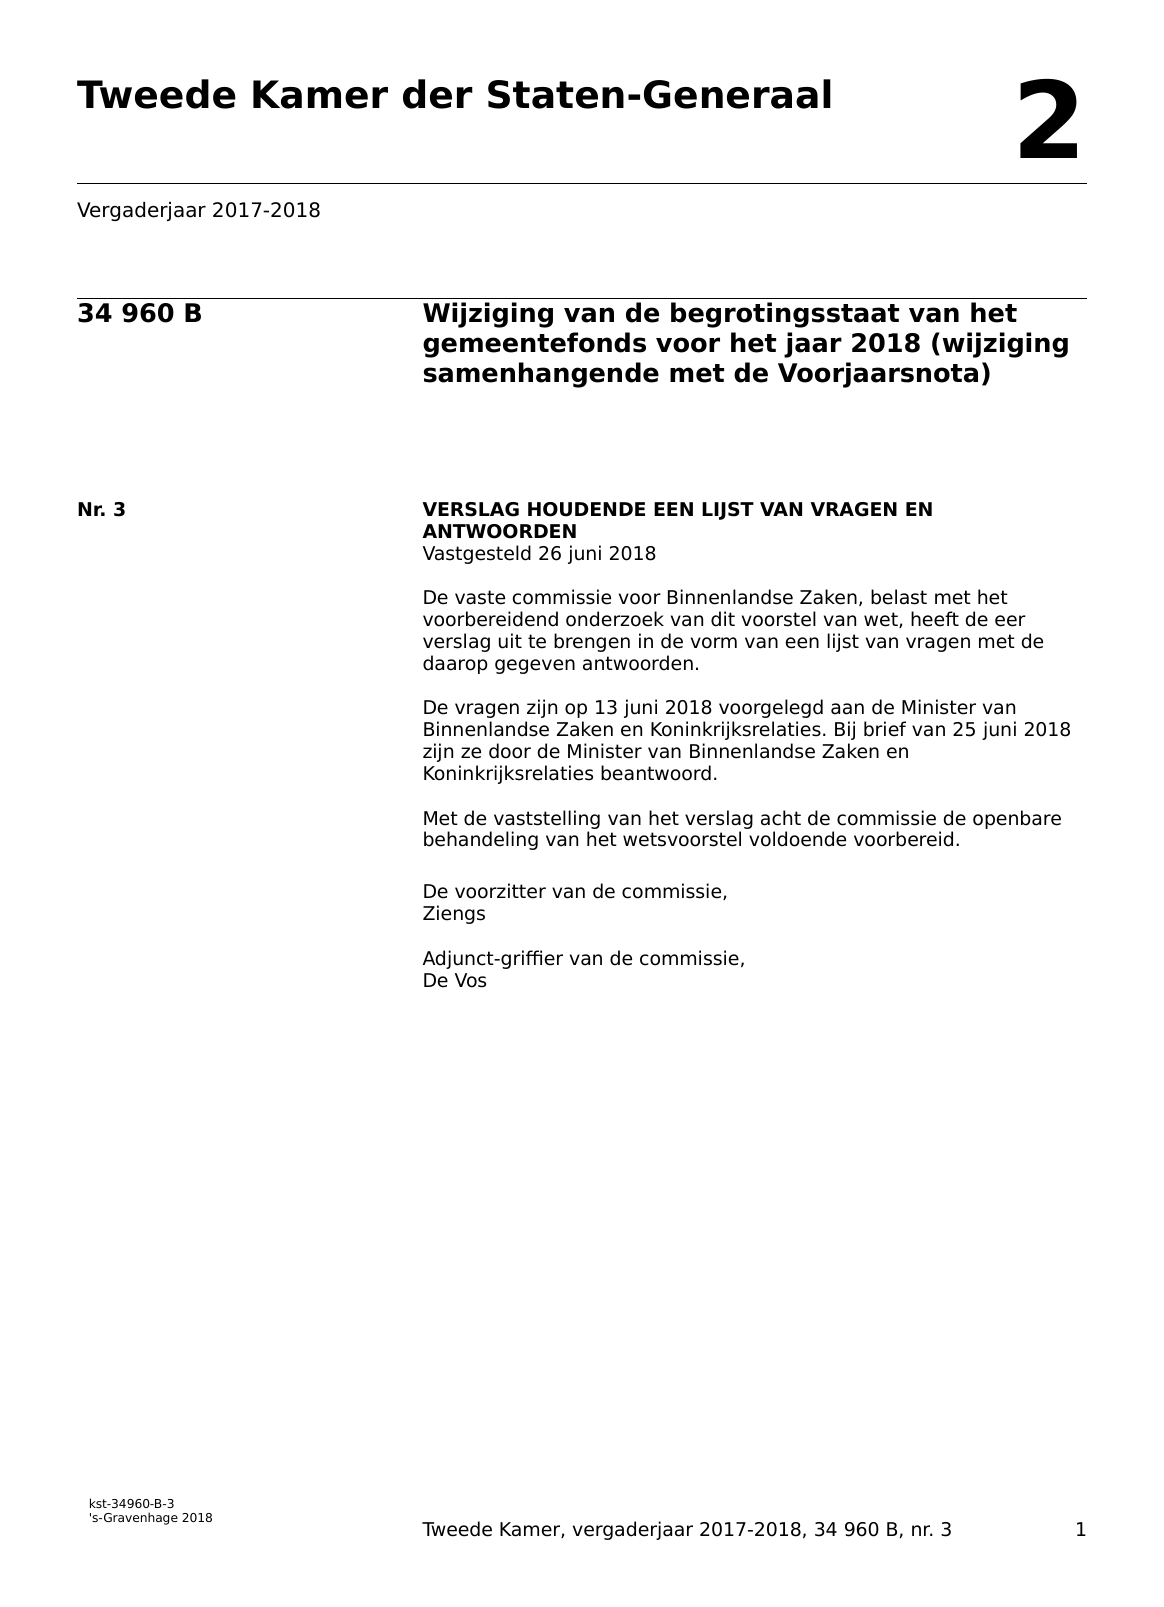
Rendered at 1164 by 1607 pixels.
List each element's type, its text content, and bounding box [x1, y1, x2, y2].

text kst-34960-B-3 [88, 1497, 323, 1511]
text Met de vaststelling van het verslag acht de commissie de openbare behandeling van het wetsvoorstel voldoende voorbereid. [422, 807, 1087, 851]
text 's-Gravenhage 2018 [88, 1511, 323, 1525]
table_header Tweede Kamer der Staten-Generaal [77, 59, 886, 183]
subtitle 34 960 B Wijziging van de begrotingsstaat van het gemeentefonds voor het jaar 2018 (wijziging samenhangende met de Voorjaarsnota) [77, 299, 1087, 388]
text Vastgesteld 26 juni 2018 [422, 543, 1087, 565]
table_header 2 [886, 59, 1087, 183]
text De voorzitter van de commissie, Ziengs [422, 881, 1087, 925]
text Adjunct-griffier van de commissie, De Vos [422, 947, 1087, 991]
text De vragen zijn op 13 juni 2018 voorgelegd aan de Minister van Binnenlandse Zaken en Koninkrijksrelaties. Bij brief van 25 juni 2018 zijn ze door de Minister van Binnenlandse Zaken en Koninkrijksrelaties beantwoord. [422, 697, 1087, 785]
table_cell Vergaderjaar 2017-2018 [77, 184, 1087, 298]
text De vaste commissie voor Binnenlandse Zaken, belast met het voorbereidend onderzoek van dit voorstel van wet, heeft de eer verslag uit te brengen in de vorm van een lijst van vragen met de daarop gegeven antwoorden. [422, 587, 1087, 675]
subtitle Nr. 3 VERSLAG HOUDENDE EEN LIJST VAN VRAGEN EN ANTWOORDEN [77, 499, 1087, 543]
